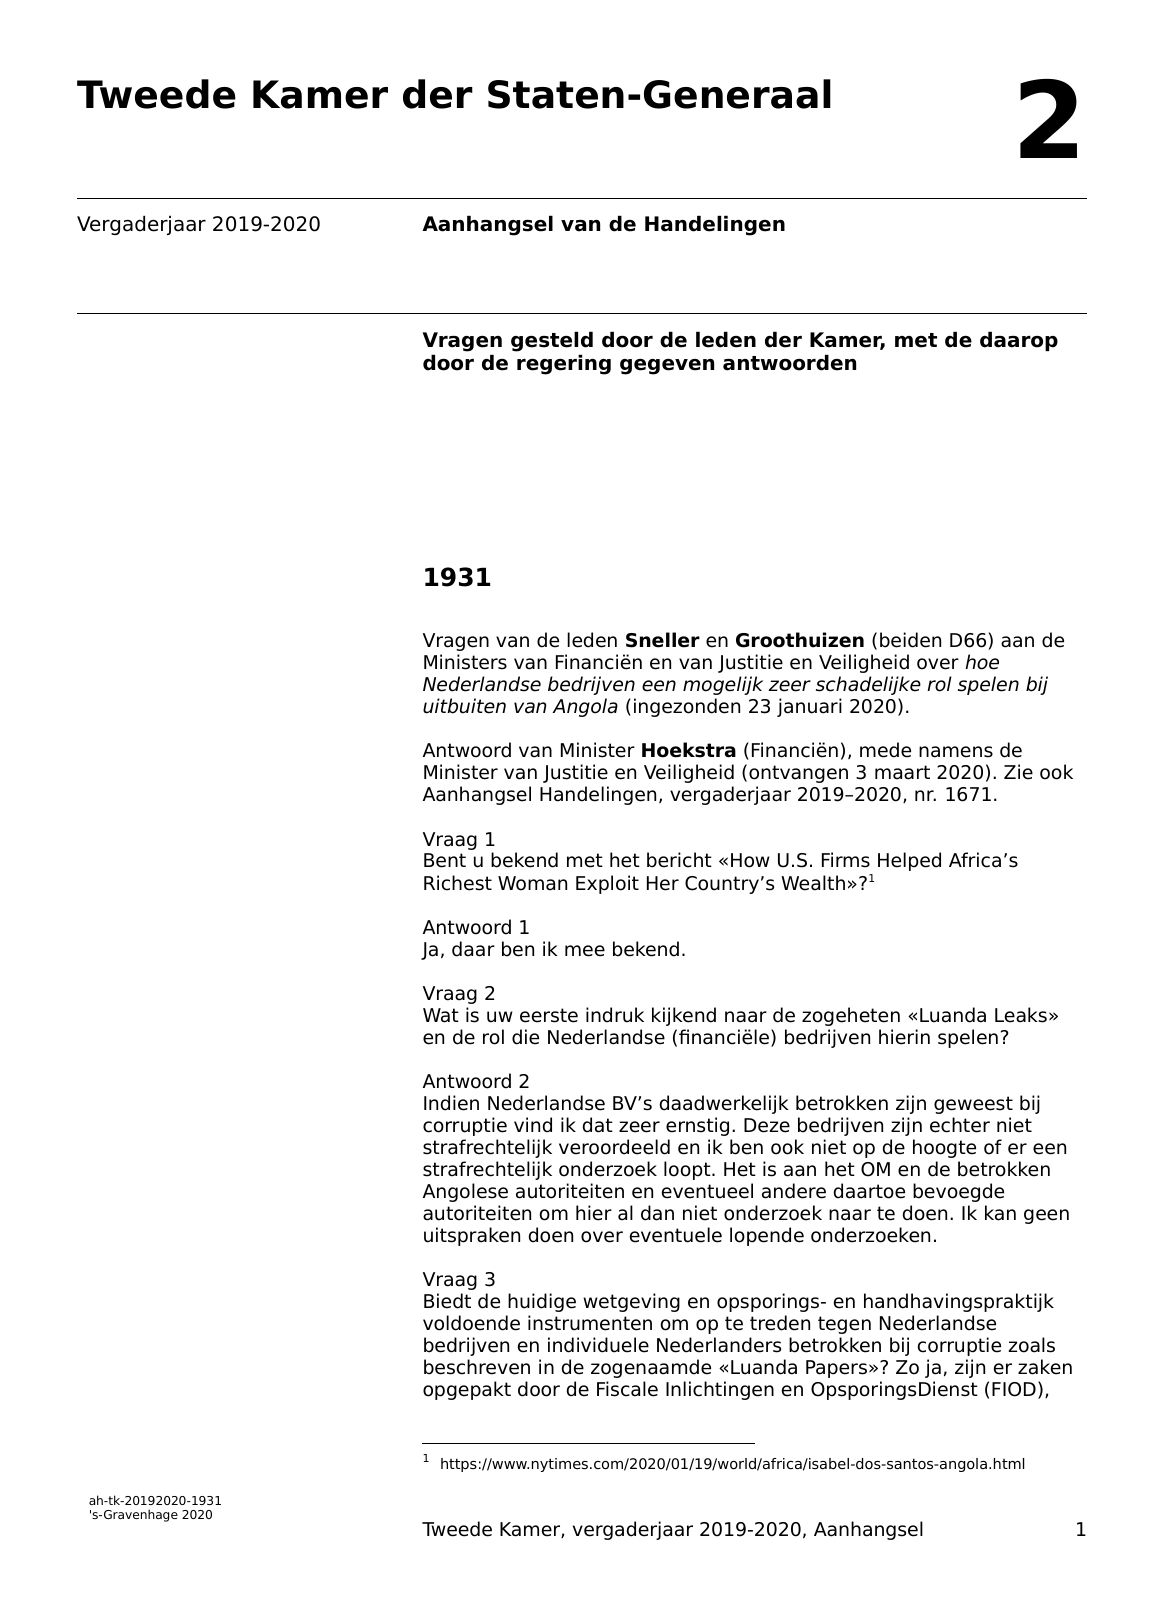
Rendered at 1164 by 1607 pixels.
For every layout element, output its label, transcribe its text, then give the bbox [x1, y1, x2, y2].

text Vraag 3 [422, 1269, 1087, 1291]
text Bent u bekend met het bericht «How U.S. Firms Helped Africa’s Richest Woman Exploit Her Country’s Wealth»? [422, 850, 1087, 894]
table_cell Vragen gesteld door de leden der Kamer, met de daarop door de regering gegeven antwoorden [422, 314, 1087, 375]
table_cell [77, 314, 422, 375]
text https://www.nytimes.com/2020/01/19/world/africa/isabel-dos-santos-angola.html [422, 1452, 1087, 1474]
text Vraag 1 [422, 828, 1087, 850]
text Wat is uw eerste indruk kijkend naar de zogeheten «Luanda Leaks» en de rol die Nederlandse (financiële) bedrijven hierin spelen? [422, 1005, 1087, 1049]
table_header 2 [886, 59, 1087, 198]
text Antwoord 1 [422, 917, 1087, 938]
table_header Tweede Kamer der Staten-Generaal [77, 59, 886, 198]
text Indien Nederlandse BV’s daadwerkelijk betrokken zijn geweest bij corruptie vind ik dat zeer ernstig. Deze bedrijven zijn echter niet strafrechtelijk veroordeeld en ik ben ook niet op de hoogte of er een strafrechtelijk onderzoek loopt. Het is aan het OM en de betrokken Angolese autoriteiten en eventueel andere daartoe bevoegde autoriteiten om hier al dan niet onderzoek naar te doen. Ik kan geen uitspraken doen over eventuele lopende onderzoeken. [422, 1093, 1087, 1247]
text Vragen van de leden Sneller en Groothuizen (beiden D66) aan de Ministers van Financiën en van Justitie en Veiligheid over hoe Nederlandse bedrijven een mogelijk zeer schadelijke rol spelen bij uitbuiten van Angola (ingezonden 23 januari 2020). [422, 630, 1087, 718]
text 's-Gravenhage 2020 [88, 1508, 323, 1522]
text Ja, daar ben ik mee bekend. [422, 938, 1087, 961]
text 1931 [422, 563, 1087, 592]
text Vraag 2 [422, 983, 1087, 1005]
table_cell Aanhangsel van de Handelingen [422, 199, 1087, 313]
text Antwoord 2 [422, 1071, 1087, 1093]
text Biedt de huidige wetgeving en opsporings- en handhavingspraktijk voldoende instrumenten om op te treden tegen Nederlandse bedrijven en individuele Nederlanders betrokken bij corruptie zoals beschreven in de zogenaamde «Luanda Papers»? Zo ja, zijn er zaken opgepakt door de Fiscale Inlichtingen en OpsporingsDienst (FIOD), [422, 1291, 1087, 1401]
text ah-tk-20192020-1931 [88, 1494, 323, 1508]
table_cell Vergaderjaar 2019-2020 [77, 199, 422, 313]
text Antwoord van Minister Hoekstra (Financiën), mede namens de Minister van Justitie en Veiligheid (ontvangen 3 maart 2020). Zie ook Aanhangsel Handelingen, vergaderjaar 2019–2020, nr. 1671. [422, 740, 1087, 806]
